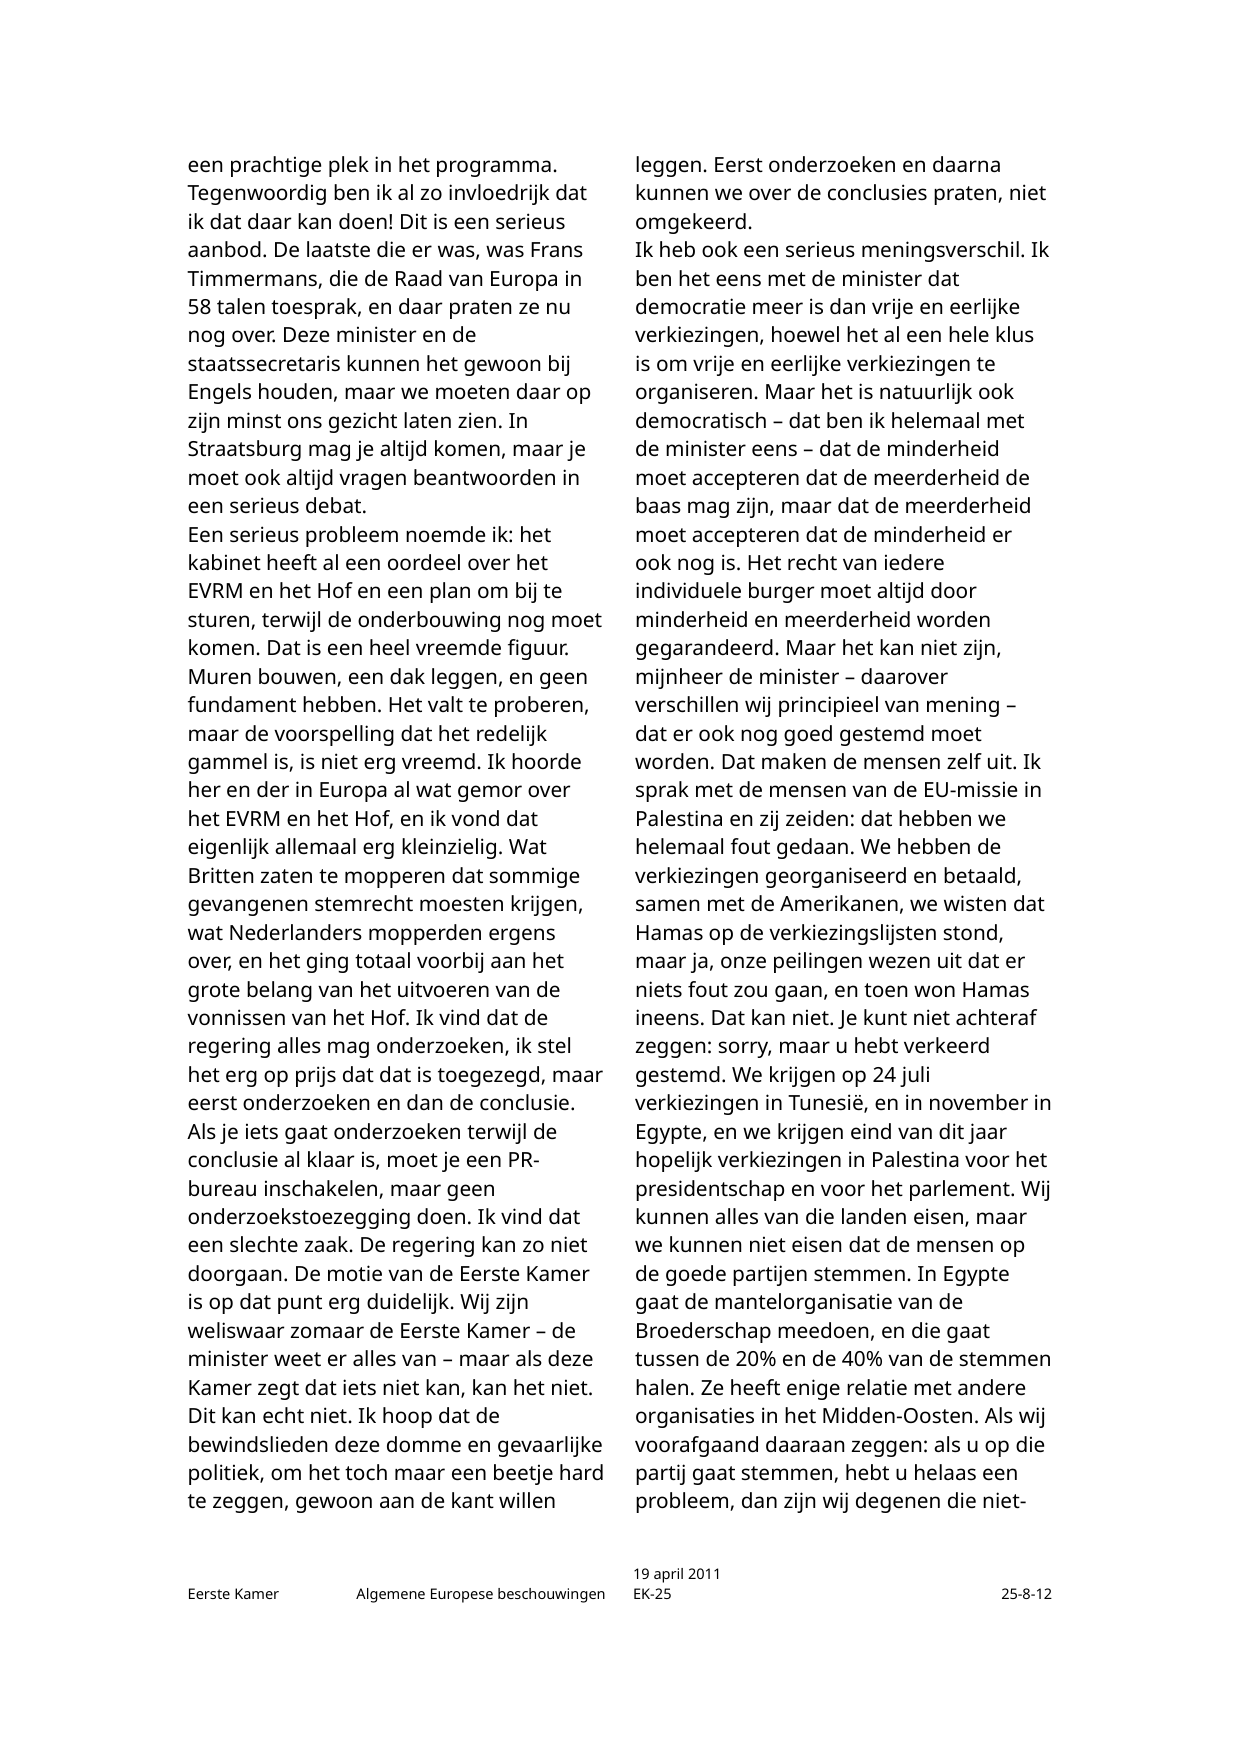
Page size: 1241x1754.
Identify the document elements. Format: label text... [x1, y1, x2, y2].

text Ik heb ook een serieus meningsverschil. Ik ben het eens met de minister dat democratie meer is dan vrije en eerlijke verkiezingen, hoewel het al een hele klus is om vrije en eerlijke verkiezingen te organiseren. Maar het is natuurlijk ook democratisch – dat ben ik helemaal met de minister eens – dat de minderheid moet accepteren dat de meerderheid de baas mag zijn, maar dat de meerderheid moet accepteren dat de minderheid er ook nog is. Het recht van iedere individuele burger moet altijd door minderheid en meerderheid worden gegarandeerd. Maar het kan niet zijn, mijnheer de minister – daarover verschillen wij principieel van mening – dat er ook nog goed gestemd moet worden. Dat maken de mensen zelf uit. Ik sprak met de mensen van de EU-missie in Palestina en zij zeiden: dat hebben we helemaal fout gedaan. We hebben de verkiezingen georganiseerd en betaald, samen met de Amerikanen, we wisten dat Hamas op de verkiezingslijsten stond, maar ja, onze peilingen wezen uit dat er niets fout zou gaan, en toen won Hamas ineens. Dat kan niet. Je kunt niet achteraf zeggen: sorry, maar u hebt verkeerd gestemd. We krijgen op 24 juli verkiezingen in Tunesië, en in november in Egypte, en we krijgen eind van dit jaar hopelijk verkiezingen in Palestina voor het presidentschap en voor het parlement. Wij kunnen alles van die landen eisen, maar we kunnen niet eisen dat de mensen op de goede partijen stemmen. In Egypte gaat de mantelorganisatie van de Broederschap meedoen, en die gaat tussen de 20% en de 40% van de stemmen halen. Ze heeft enige relatie met andere organisaties in het Midden-Oosten. Als wij voorafgaand daaraan zeggen: als u op die partij gaat stemmen, hebt u helaas een probleem, dan zijn wij degenen die niet- [635, 235, 1053, 1515]
text Een serieus probleem noemde ik: het kabinet heeft al een oordeel over het EVRM en het Hof en een plan om bij te sturen, terwijl de onderbouwing nog moet komen. Dat is een heel vreemde figuur. Muren bouwen, een dak leggen, en geen fundament hebben. Het valt te proberen, maar de voorspelling dat het redelijk gammel is, is niet erg vreemd. Ik hoorde her en der in Europa al wat gemor over het EVRM en het Hof, en ik vond dat eigenlijk allemaal erg kleinzielig. Wat Britten zaten te mopperen dat sommige gevangenen stemrecht moesten krijgen, wat Nederlanders mopperden ergens over, en het ging totaal voorbij aan het grote belang van het uitvoeren van de vonnissen van het Hof. Ik vind dat de regering alles mag onderzoeken, ik stel het erg op prijs dat dat is toegezegd, maar eerst onderzoeken en dan de conclusie. Als je iets gaat onderzoeken terwijl de conclusie al klaar is, moet je een PR-bureau inschakelen, maar geen onderzoekstoezegging doen. Ik vind dat een slechte zaak. De regering kan zo niet doorgaan. De motie van de Eerste Kamer is op dat punt erg duidelijk. Wij zijn weliswaar zomaar de Eerste Kamer – de minister weet er alles van – maar als deze Kamer zegt dat iets niet kan, kan het niet. Dit kan echt niet. Ik hoop dat de bewindslieden deze domme en gevaarlijke politiek, om het toch maar een beetje hard te zeggen, gewoon aan de kant willen [187, 520, 605, 1515]
text leggen. Eerst onderzoeken en daarna kunnen we over de conclusies praten, niet omgekeerd. [635, 150, 1053, 235]
text een prachtige plek in het programma. Tegenwoordig ben ik al zo invloedrijk dat ik dat daar kan doen! Dit is een serieus aanbod. De laatste die er was, was Frans Timmermans, die de Raad van Europa in 58 talen toesprak, en daar praten ze nu nog over. Deze minister en de staatssecretaris kunnen het gewoon bij Engels houden, maar we moeten daar op zijn minst ons gezicht laten zien. In Straatsburg mag je altijd komen, maar je moet ook altijd vragen beantwoorden in een serieus debat. [187, 150, 605, 520]
